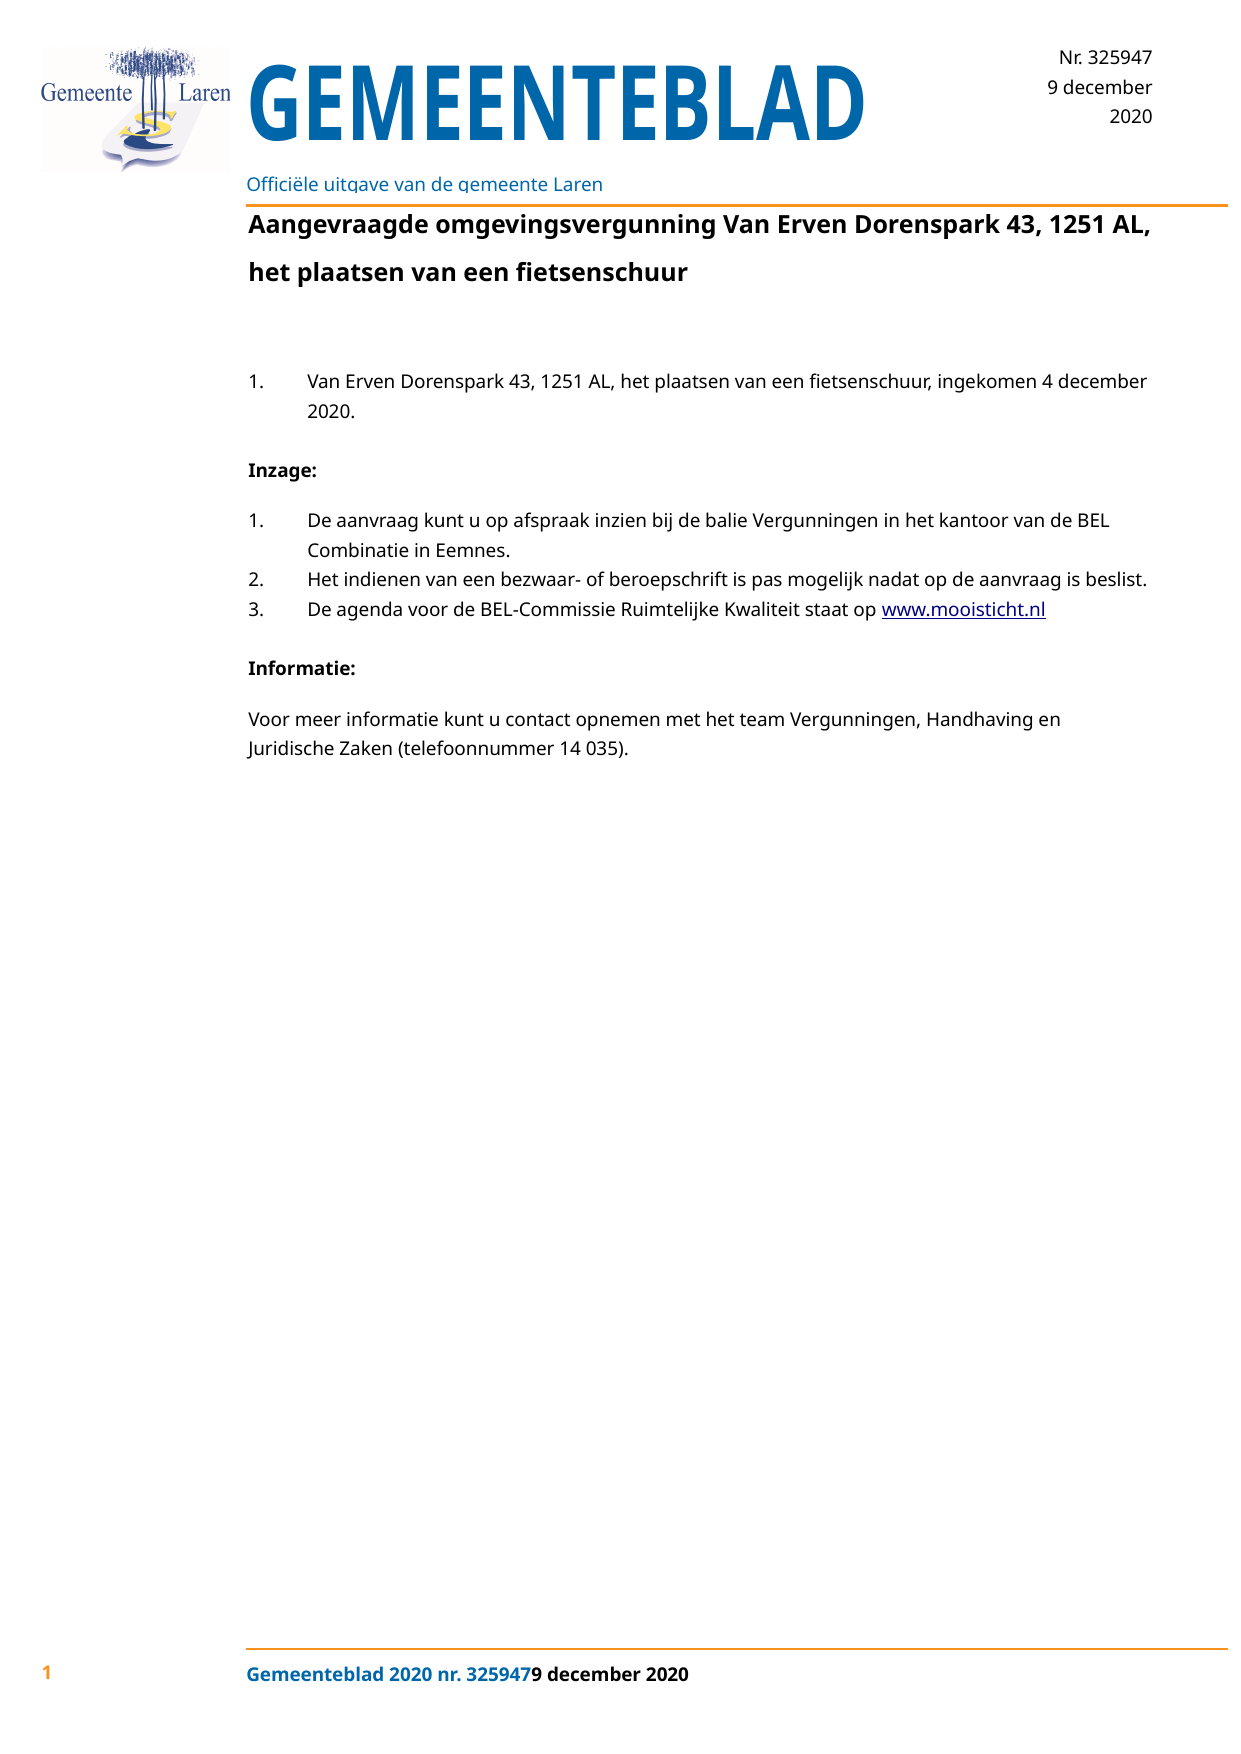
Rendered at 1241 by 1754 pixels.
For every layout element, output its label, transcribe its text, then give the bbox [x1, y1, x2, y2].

list De aanvraag kunt u op afspraak inzien bij de balie Vergunningen in het kantoor van de BEL Combinatie in Eemnes. [248, 507, 1152, 563]
list Het indienen van een bezwaar- of beroepschrift is pas mogelijk nadat op de aanvraag is beslist. [248, 567, 1152, 592]
text Inzage: [248, 457, 1152, 483]
list Van Erven Dorenspark 43, 1251 AL, het plaatsen van een fietsenschuur, ingekomen 4 december 2020. [248, 368, 1152, 424]
picture [41, 47, 231, 172]
text Voor meer informatie kunt u contact opnemen met het team Vergunningen, Handhaving en Juridische Zaken (telefoonnummer 14 035). [248, 706, 1152, 761]
list De agenda voor de BEL-Commissie Ruimtelijke Kwaliteit staat op www.mooisticht.nl [248, 596, 1152, 622]
text Aangevraagde omgevingsvergunning Van Erven Dorenspark 43, 1251 AL, het plaatsen van een fietsenschuur [248, 207, 1152, 288]
text Informatie: [248, 655, 1152, 681]
